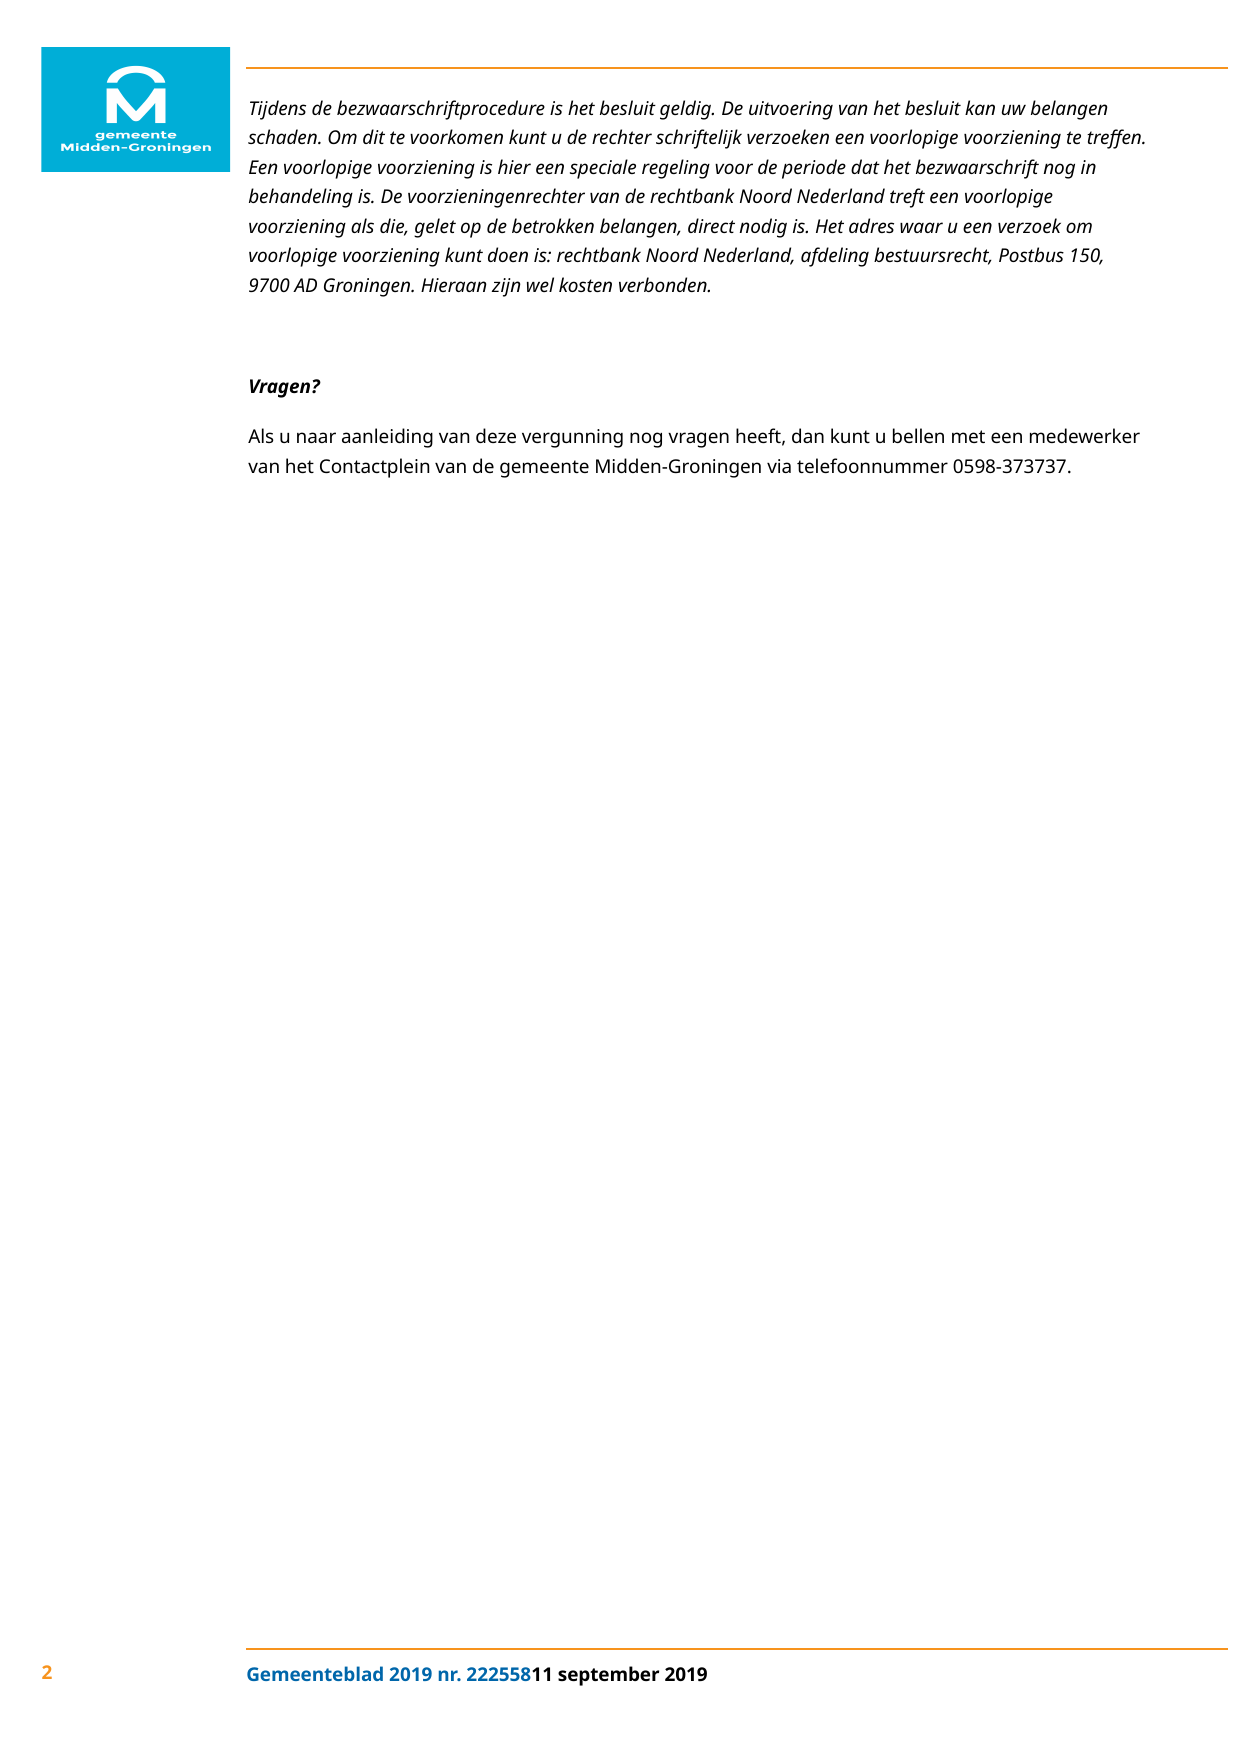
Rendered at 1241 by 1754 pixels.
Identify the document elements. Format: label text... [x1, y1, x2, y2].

picture [107, 89, 165, 122]
text Vragen? [248, 373, 1152, 399]
text Als u naar aanleiding van deze vergunning nog vragen heeft, dan kunt u bellen met een medewerker van het Contactplein van de gemeente Midden-Groningen via telefoonnummer 0598-373737. [248, 423, 1152, 479]
text Tijdens de bezwaarschriftprocedure is het besluit geldig. De uitvoering van het besluit kan uw belangen schaden. Om dit te voorkomen kunt u de rechter schriftelijk verzoeken een voorlopige voorziening te treffen. Een voorlopige voorziening is hier een speciale regeling voor de periode dat het bezwaarschrift nog in behandeling is. De voorzieningenrechter van de rechtbank Noord Nederland treft een voorlopige voorziening als die, gelet op de betrokken belangen, direct nodig is. Het adres waar u een verzoek om voorlopige voorziening kunt doen is: rechtbank Noord Nederland, afdeling bestuursrecht, Postbus 150, 9700 AD Groningen. Hieraan zijn wel kosten verbonden. [248, 95, 1152, 298]
picture [184, 146, 190, 153]
picture [108, 66, 164, 82]
